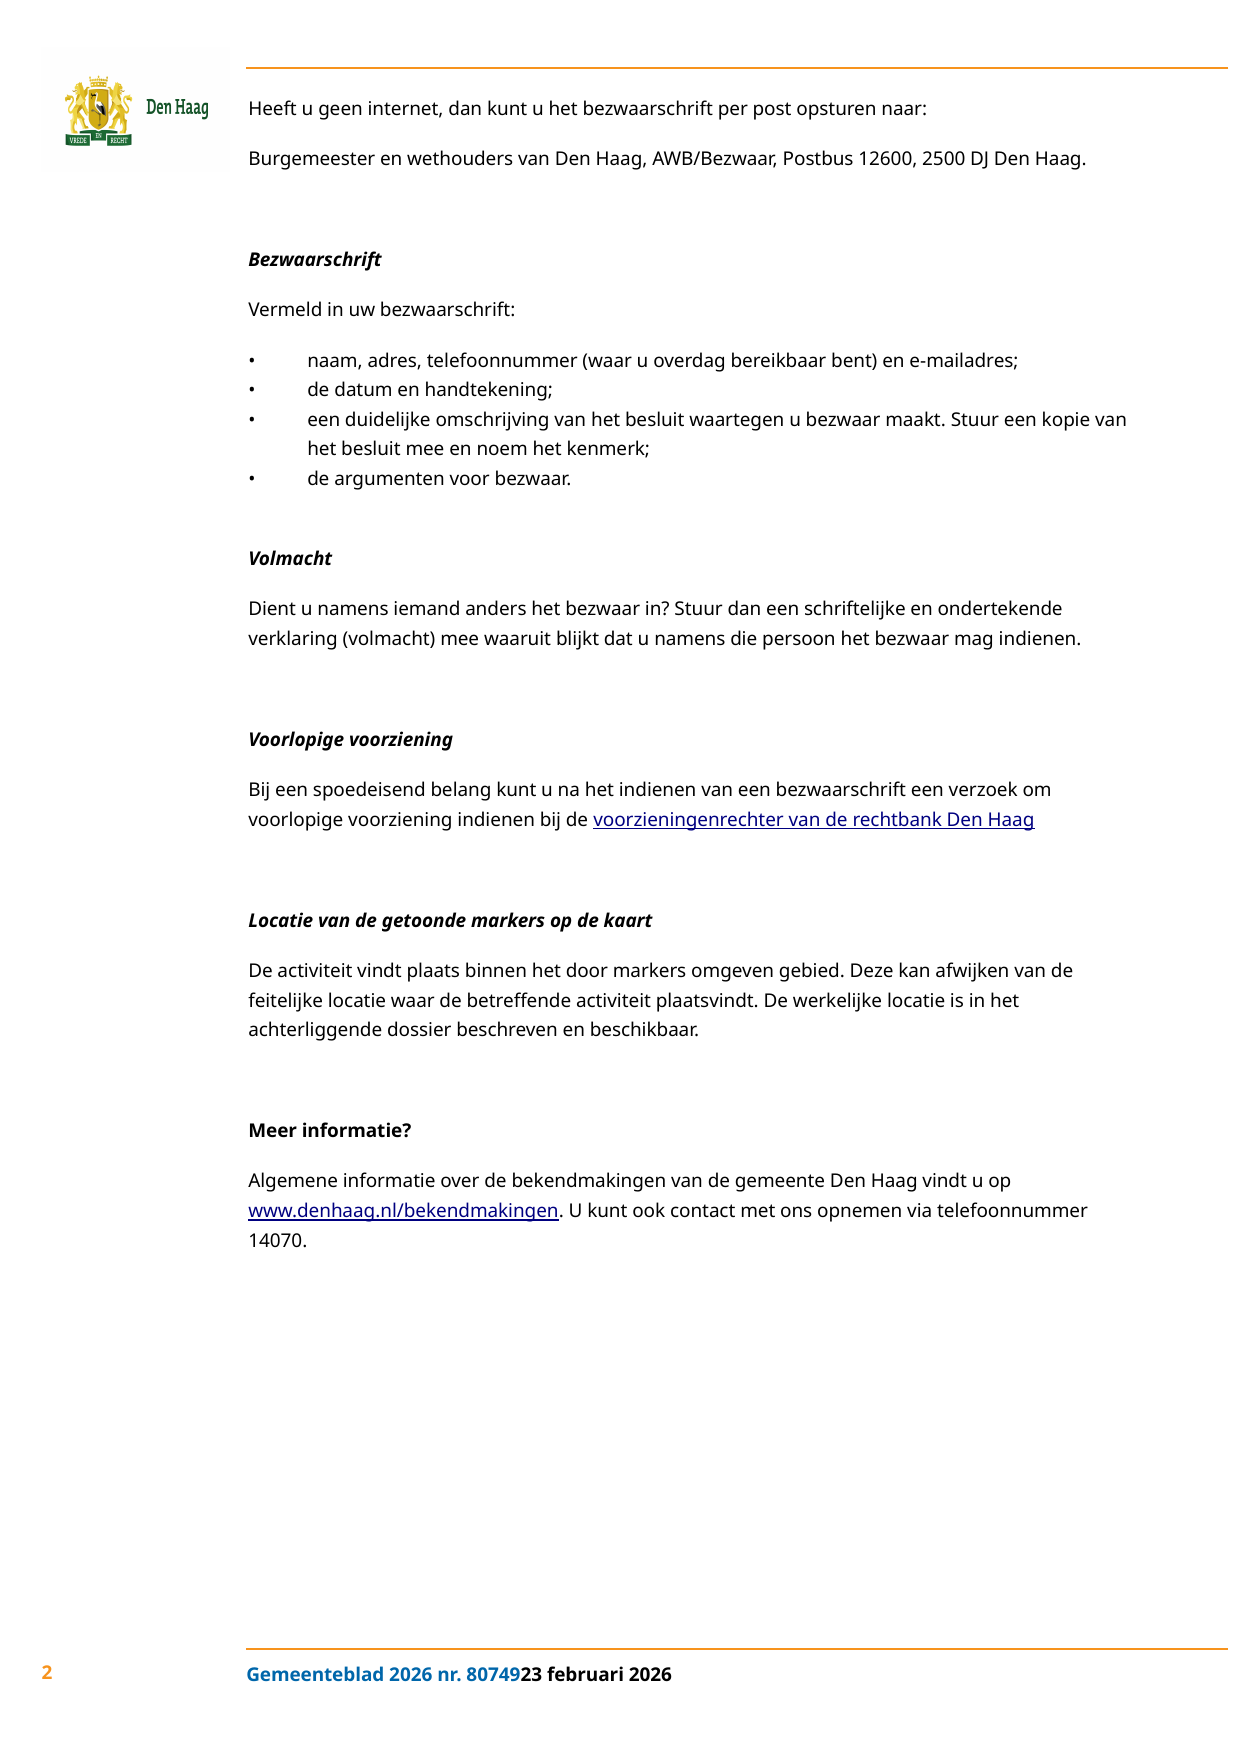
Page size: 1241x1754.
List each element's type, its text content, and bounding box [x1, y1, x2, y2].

text Meer informatie? [248, 1117, 1152, 1143]
list de argumenten voor bezwaar. [248, 465, 1152, 491]
text Bij een spoedeisend belang kunt u na het indienen van een bezwaarschrift een verzoek om voorlopige voorziening indienen bij de voorzieningenrechter van de rechtbank Den Haag [248, 776, 1152, 832]
text Voorlopige voorziening [248, 726, 1152, 752]
picture [41, 47, 231, 172]
text Volmacht [248, 545, 1152, 571]
text Heeft u geen internet, dan kunt u het bezwaarschrift per post opsturen naar: [248, 95, 1152, 121]
text Burgemeester en wethouders van Den Haag, AWB/Bezwaar, Postbus 12600, 2500 DJ Den Haag. [248, 145, 1152, 171]
list de datum en handtekening; [248, 376, 1152, 402]
text Vermeld in uw bezwaarschrift: [248, 296, 1152, 322]
list een duidelijke omschrijving van het besluit waartegen u bezwaar maakt. Stuur een kopie van het besluit mee en noem het kenmerk; [248, 406, 1152, 461]
text Bezwaarschrift [248, 246, 1152, 272]
text Locatie van de getoonde markers op de kaart [248, 907, 1152, 933]
text Dient u namens iemand anders het bezwaar in? Stuur dan een schriftelijke en ondertekende verklaring (volmacht) mee waaruit blijkt dat u namens die persoon het bezwaar mag indienen. [248, 596, 1152, 651]
list naam, adres, telefoonnummer (waar u overdag bereikbaar bent) en e-mailadres; [248, 347, 1152, 373]
text De activiteit vindt plaats binnen het door markers omgeven gebied. Deze kan afwijken van de feitelijke locatie waar de betreffende activiteit plaatsvindt. De werkelijke locatie is in het achterliggende dossier beschreven en beschikbaar. [248, 957, 1152, 1042]
text Algemene informatie over de bekendmakingen van de gemeente Den Haag vindt u op www.denhaag.nl/bekendmakingen. U kunt ook contact met ons opnemen via telefoonnummer 14070. [248, 1168, 1152, 1253]
